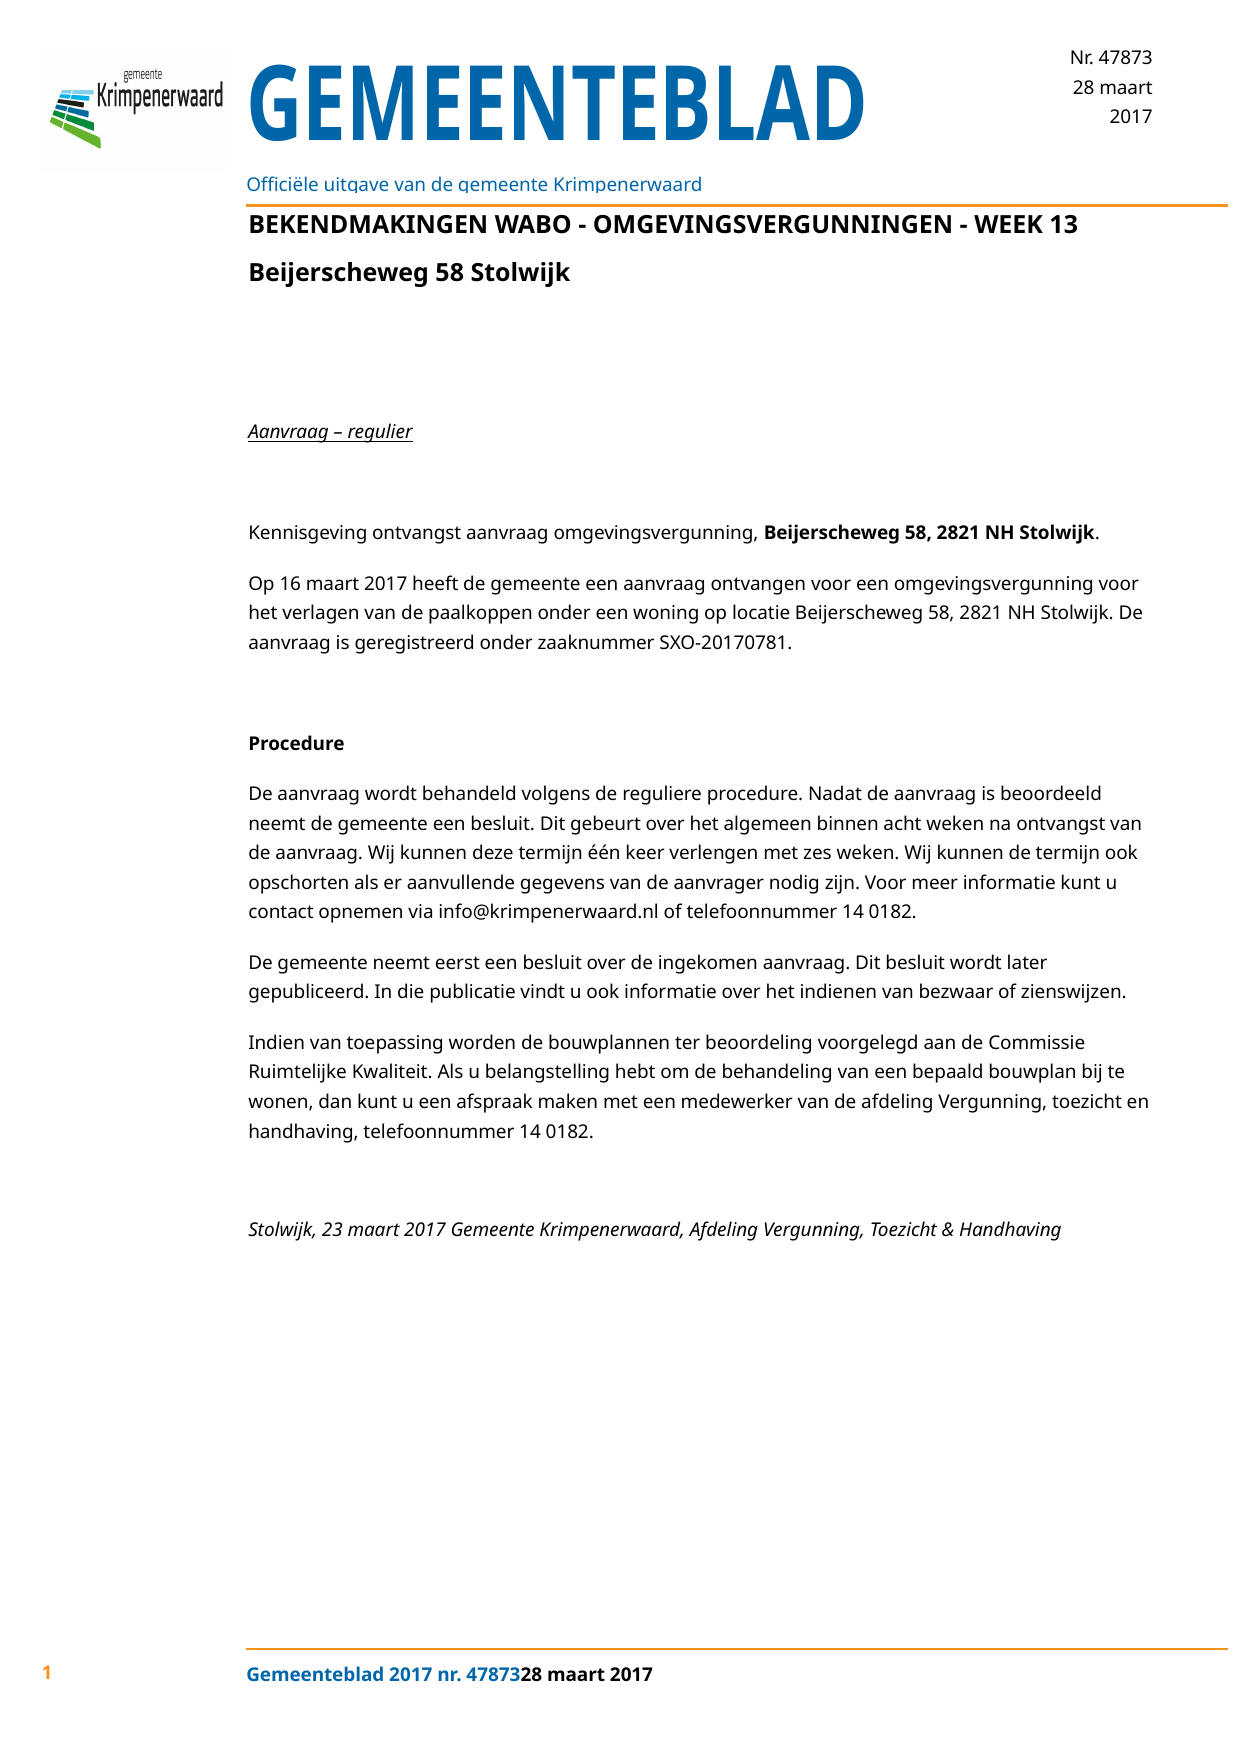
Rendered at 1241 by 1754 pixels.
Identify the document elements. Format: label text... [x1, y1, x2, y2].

text Op 16 maart 2017 heeft de gemeente een aanvraag ontvangen voor een omgevingsvergunning voor het verlagen van de paalkoppen onder een woning op locatie Beijerscheweg 58, 2821 NH Stolwijk. De aanvraag is geregistreerd onder zaaknummer SXO-20170781. [248, 570, 1152, 655]
text De aanvraag wordt behandeld volgens de reguliere procedure. Nadat de aanvraag is beoordeeld neemt de gemeente een besluit. Dit gebeurt over het algemeen binnen acht weken na ontvangst van de aanvraag. Wij kunnen deze termijn één keer verlengen met zes weken. Wij kunnen de termijn ook opschorten als er aanvullende gegevens van de aanvrager nodig zijn. Voor meer informatie kunt u contact opnemen via info@krimpenerwaard.nl of telefoonnummer 14 0182. [248, 780, 1152, 924]
picture [41, 47, 231, 172]
text Procedure [248, 730, 1152, 756]
text De gemeente neemt eerst een besluit over de ingekomen aanvraag. Dit besluit wordt later gepubliceerd. In die publicatie vindt u ook informatie over het indienen van bezwaar of zienswijzen. [248, 949, 1152, 1004]
text Kennisgeving ontvangst aanvraag omgevingsvergunning, Beijerscheweg 58, 2821 NH Stolwijk. [248, 519, 1152, 545]
text BEKENDMAKINGEN WABO - OMGEVINGSVERGUNNINGEN - WEEK 13 Beijerscheweg 58 Stolwijk [248, 207, 1152, 288]
text Stolwijk, 23 maart 2017 Gemeente Krimpenerwaard, Afdeling Vergunning, Toezicht & Handhaving [248, 1216, 1152, 1242]
text Indien van toepassing worden de bouwplannen ter beoordeling voorgelegd aan de Commissie Ruimtelijke Kwaliteit. Als u belangstelling hebt om de behandeling van een bepaald bouwplan bij te wonen, dan kunt u een afspraak maken met een medewerker van de afdeling Vergunning, toezicht en handhaving, telefoonnummer 14 0182. [248, 1029, 1152, 1144]
text Aanvraag – regulier [248, 419, 1152, 444]
